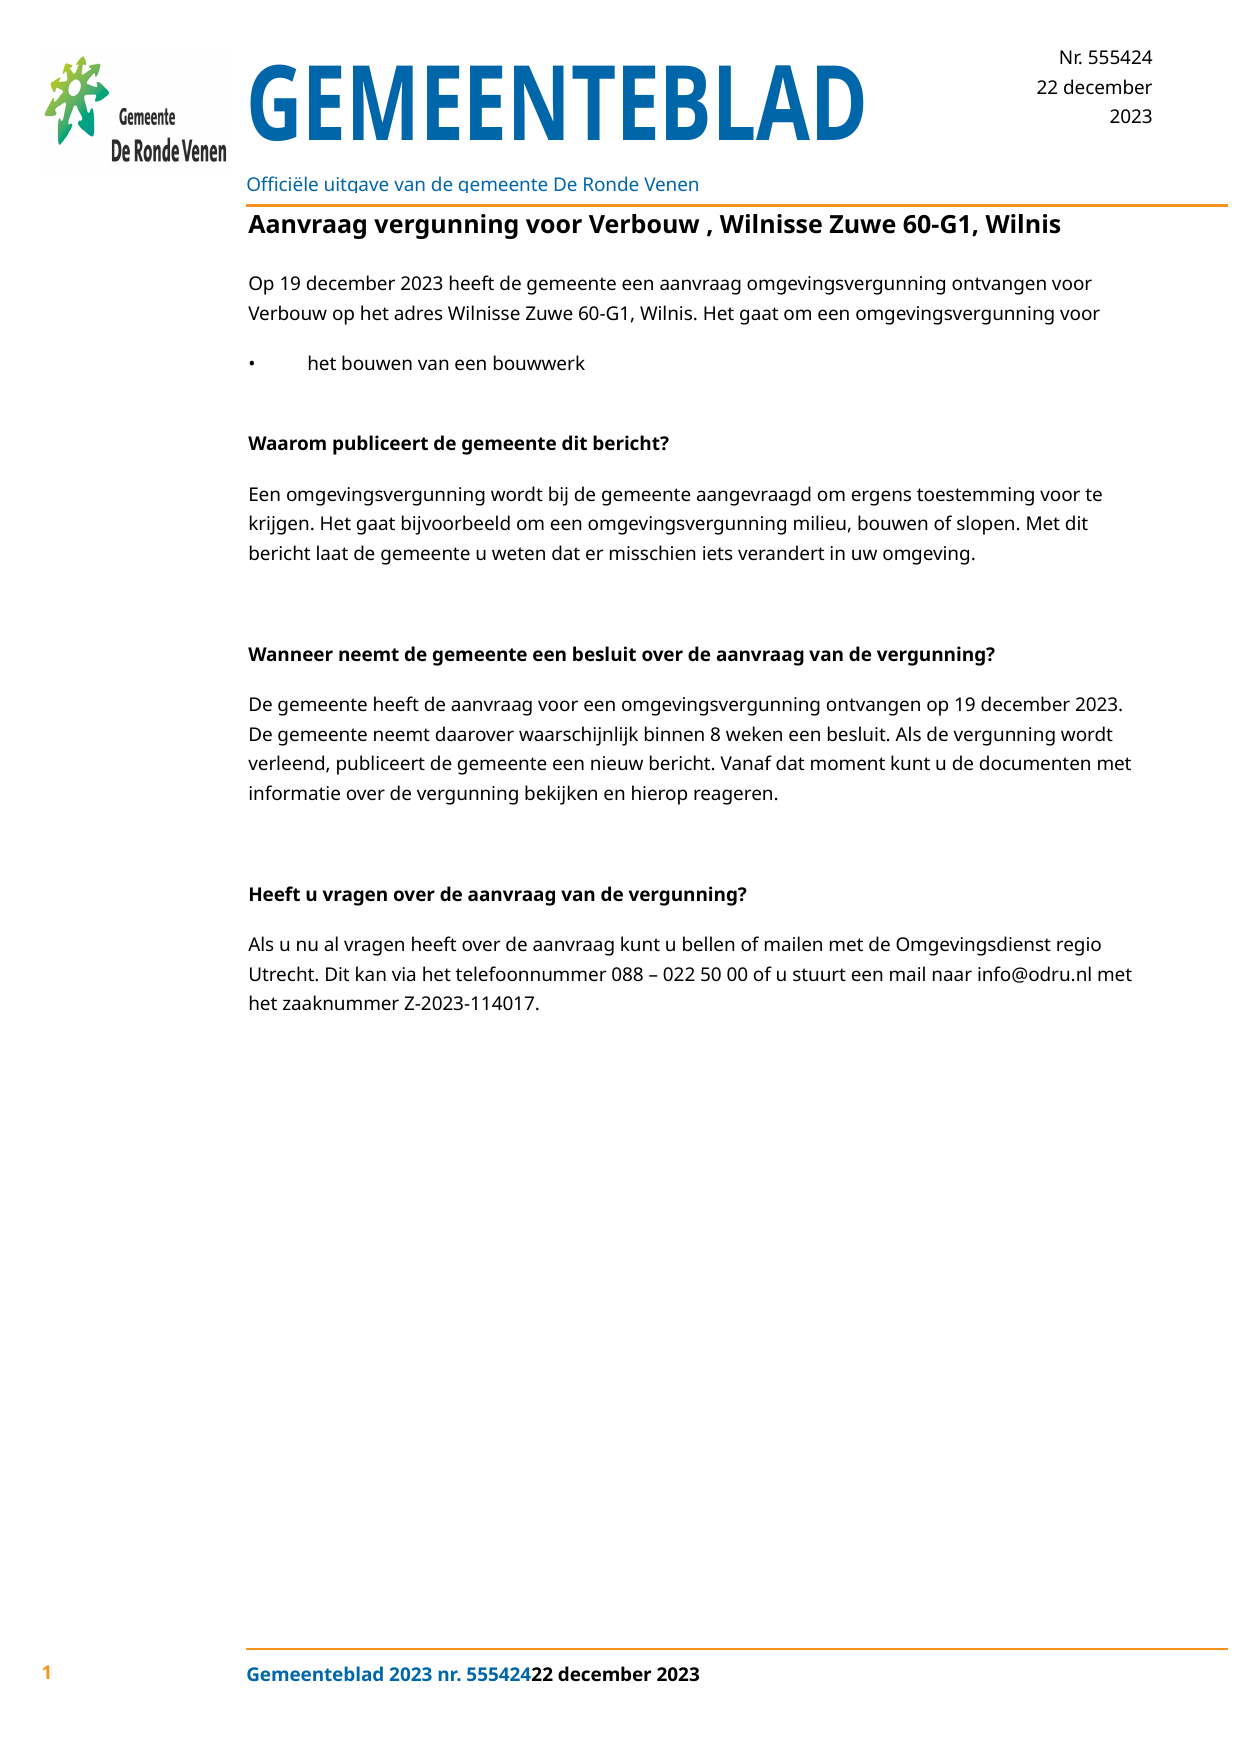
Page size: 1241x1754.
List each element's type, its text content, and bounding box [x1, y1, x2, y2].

text Als u nu al vragen heeft over de aanvraag kunt u bellen of mailen met de Omgevingsdienst regio Utrecht. Dit kan via het telefoonnummer 088 – 022 50 00 of u stuurt een mail naar info@odru.nl met het zaaknummer Z-2023-114017. [248, 931, 1152, 1016]
picture [41, 47, 231, 172]
text Wanneer neemt de gemeente een besluit over de aanvraag van de vergunning? [248, 641, 1152, 666]
text Een omgevingsvergunning wordt bij de gemeente aangevraagd om ergens toestemming voor te krijgen. Het gaat bijvoorbeeld om een omgevingsvergunning milieu, bouwen of slopen. Met dit bericht laat de gemeente u weten dat er misschien iets verandert in uw omgeving. [248, 481, 1152, 566]
list het bouwen van een bouwwerk [248, 350, 1152, 376]
text Heeft u vragen over de aanvraag van de vergunning? [248, 881, 1152, 906]
text Waarom publiceert de gemeente dit bericht? [248, 430, 1152, 456]
text Aanvraag vergunning voor Verbouw , Wilnisse Zuwe 60-G1, Wilnis [248, 207, 1152, 241]
text De gemeente heeft de aanvraag voor een omgevingsvergunning ontvangen op 19 december 2023. De gemeente neemt daarover waarschijnlijk binnen 8 weken een besluit. Als de vergunning wordt verleend, publiceert de gemeente een nieuw bericht. Vanaf dat moment kunt u de documenten met informatie over de vergunning bekijken en hierop reageren. [248, 691, 1152, 806]
text Op 19 december 2023 heeft de gemeente een aanvraag omgevingsvergunning ontvangen voor Verbouw op het adres Wilnisse Zuwe 60-G1, Wilnis. Het gaat om een omgevingsvergunning voor [248, 270, 1152, 326]
